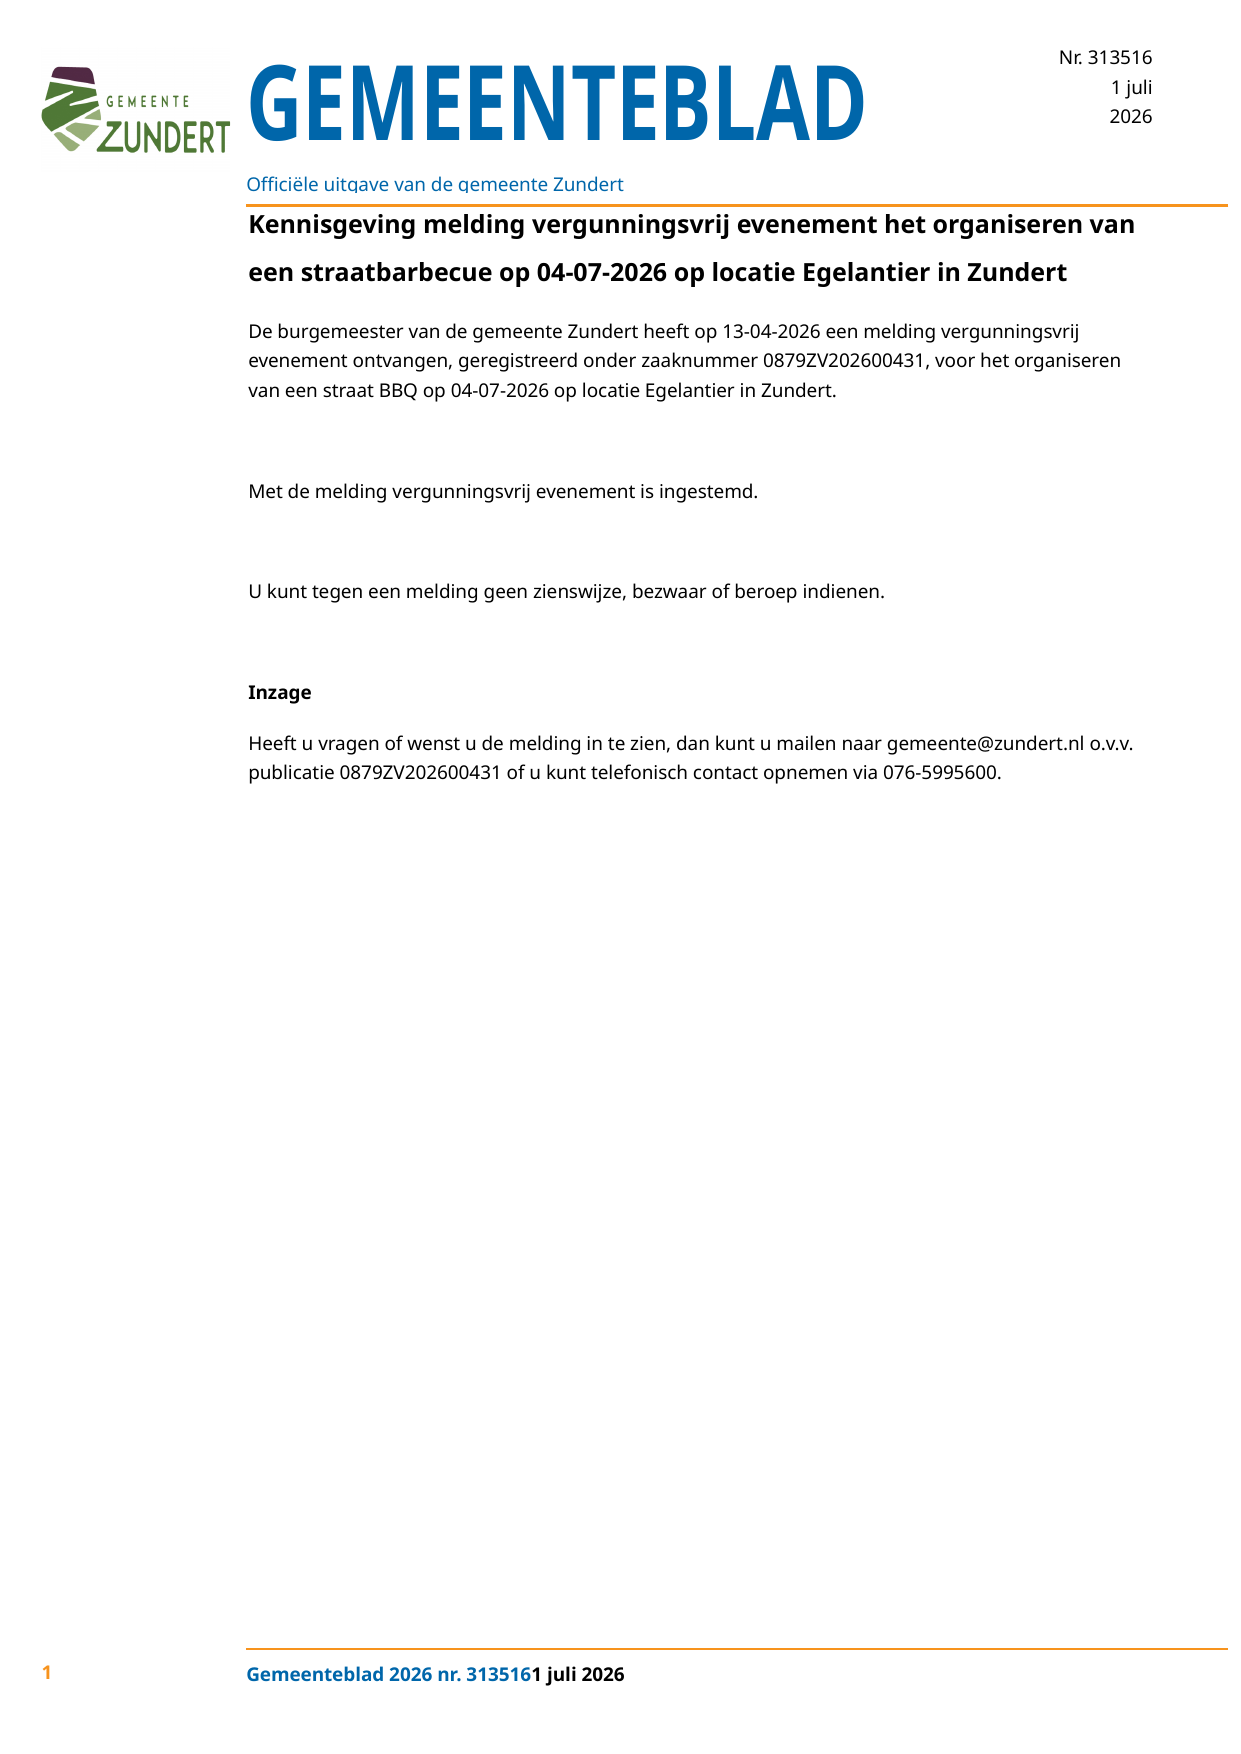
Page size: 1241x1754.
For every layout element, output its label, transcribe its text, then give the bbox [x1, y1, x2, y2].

text Met de melding vergunningsvrij evenement is ingestemd. [248, 478, 1152, 504]
text De burgemeester van de gemeente Zundert heeft op 13-04-2026 een melding vergunningsvrij evenement ontvangen, geregistreerd onder zaaknummer 0879ZV202600431, voor het organiseren van een straat BBQ op 04-07-2026 op locatie Egelantier in Zundert. [248, 318, 1152, 403]
text U kunt tegen een melding geen zienswijze, bezwaar of beroep indienen. [248, 579, 1152, 604]
text Heeft u vragen of wenst u de melding in te zien, dan kunt u mailen naar gemeente@zundert.nl o.v.v. publicatie 0879ZV202600431 of u kunt telefonisch contact opnemen via 076-5995600. [248, 730, 1152, 785]
picture [41, 47, 231, 172]
text Kennisgeving melding vergunningsvrij evenement het organiseren van een straatbarbecue op 04-07-2026 op locatie Egelantier in Zundert [248, 207, 1152, 288]
text Inzage [248, 679, 1152, 705]
